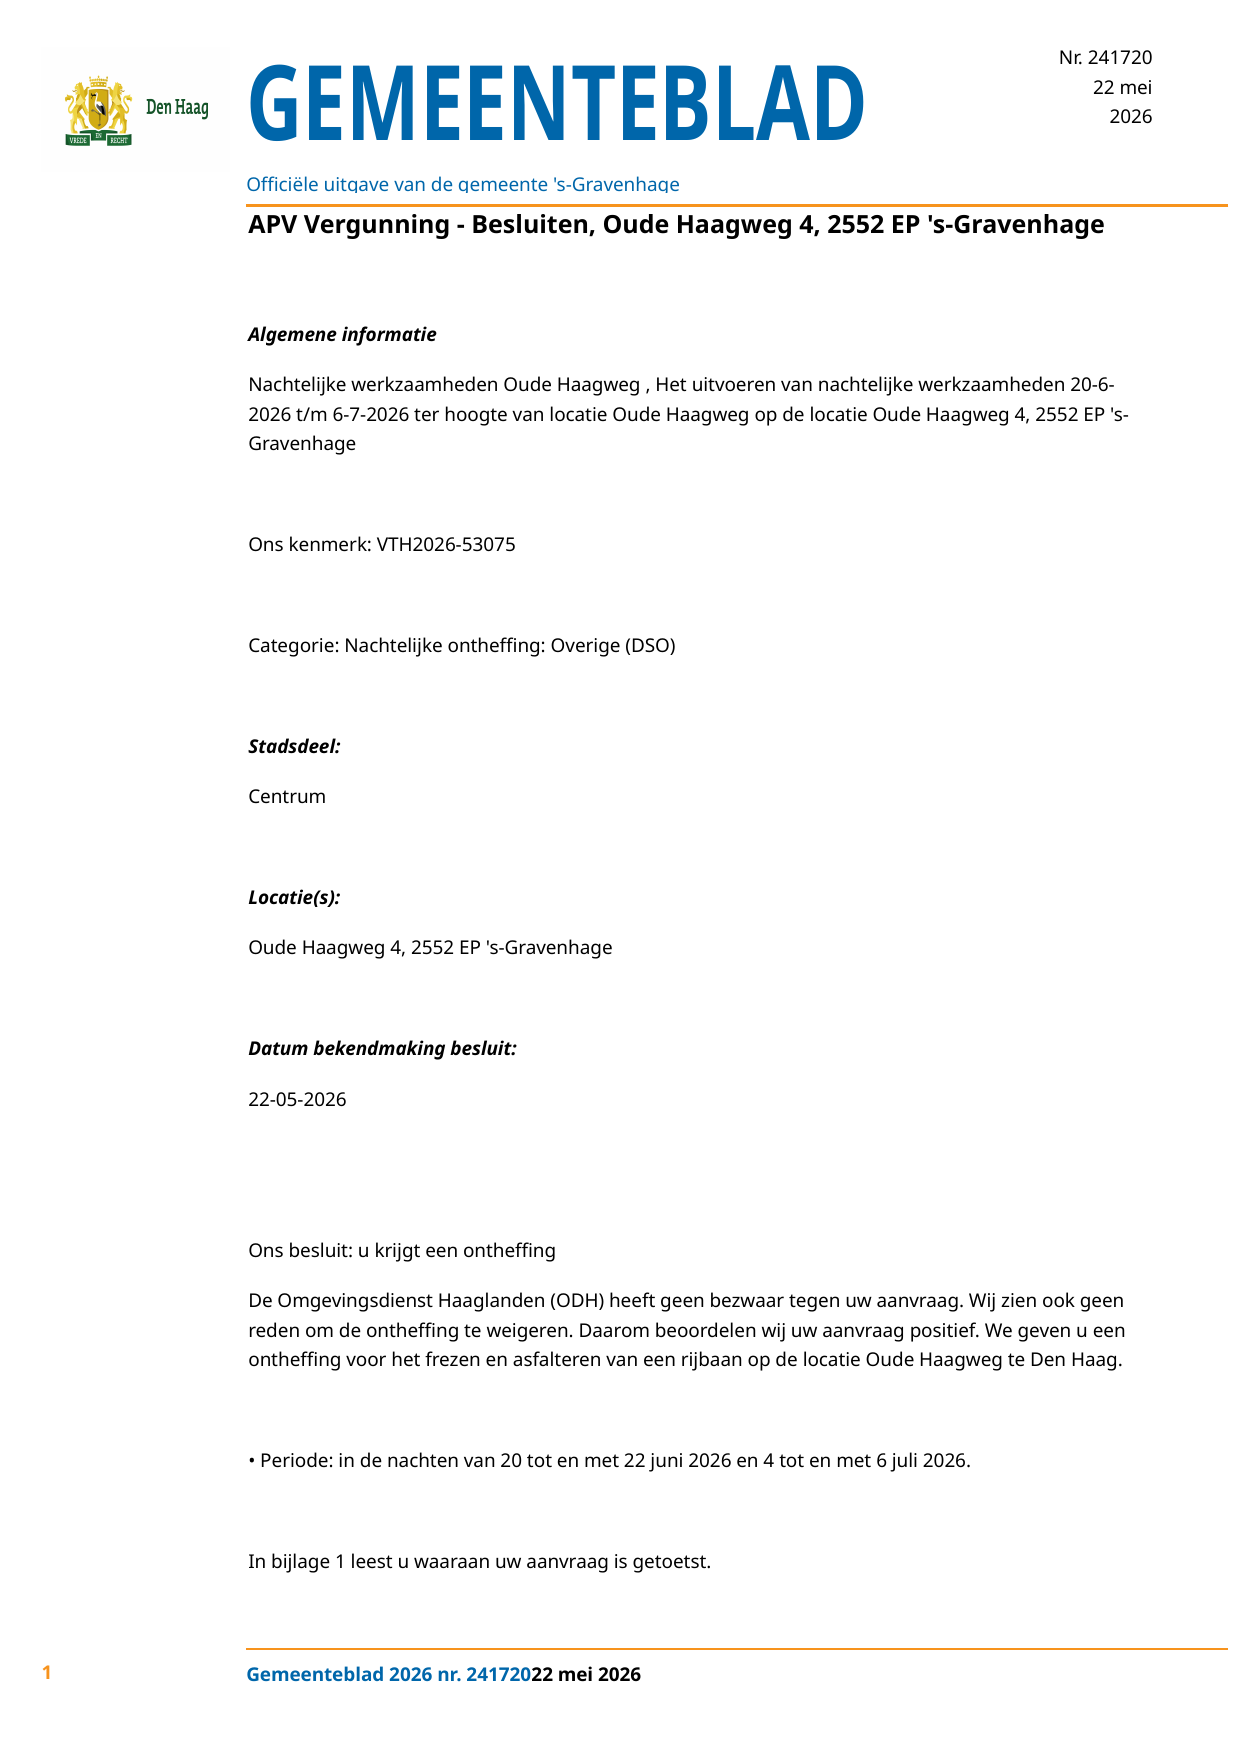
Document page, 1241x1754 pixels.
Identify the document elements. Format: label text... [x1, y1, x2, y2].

text APV Vergunning - Besluiten, Oude Haagweg 4, 2552 EP 's-Gravenhage [248, 207, 1152, 241]
text In bijlage 1 leest u waaraan uw aanvraag is getoetst. [248, 1548, 1152, 1574]
text Oude Haagweg 4, 2552 EP 's-Gravenhage [248, 934, 1152, 960]
text Nachtelijke werkzaamheden Oude Haagweg , Het uitvoeren van nachtelijke werkzaamheden 20-6-2026 t/m 6-7-2026 ter hoogte van locatie Oude Haagweg op de locatie Oude Haagweg 4, 2552 EP 's-Gravenhage [248, 371, 1152, 456]
text Ons besluit: u krijgt een ontheffing [248, 1237, 1152, 1263]
text Ons kenmerk: VTH2026-53075 [248, 531, 1152, 557]
picture [41, 47, 231, 172]
text Centrum [248, 783, 1152, 809]
text Datum bekendmaking besluit: [248, 1035, 1152, 1061]
text • Periode: in de nachten van 20 tot en met 22 juni 2026 en 4 tot en met 6 juli 2026. [248, 1447, 1152, 1473]
text 22-05-2026 [248, 1086, 1152, 1111]
text De Omgevingsdienst Haaglanden (ODH) heeft geen bezwaar tegen uw aanvraag. Wij zien ook geen reden om de ontheffing te weigeren. Daarom beoordelen wij uw aanvraag positief. We geven u een ontheffing voor het frezen en asfalteren van een rijbaan op de locatie Oude Haagweg te Den Haag. [248, 1287, 1152, 1372]
text Algemene informatie [248, 321, 1152, 346]
text Stadsdeel: [248, 733, 1152, 758]
text Locatie(s): [248, 884, 1152, 910]
text Categorie: Nachtelijke ontheffing: Overige (DSO) [248, 632, 1152, 658]
